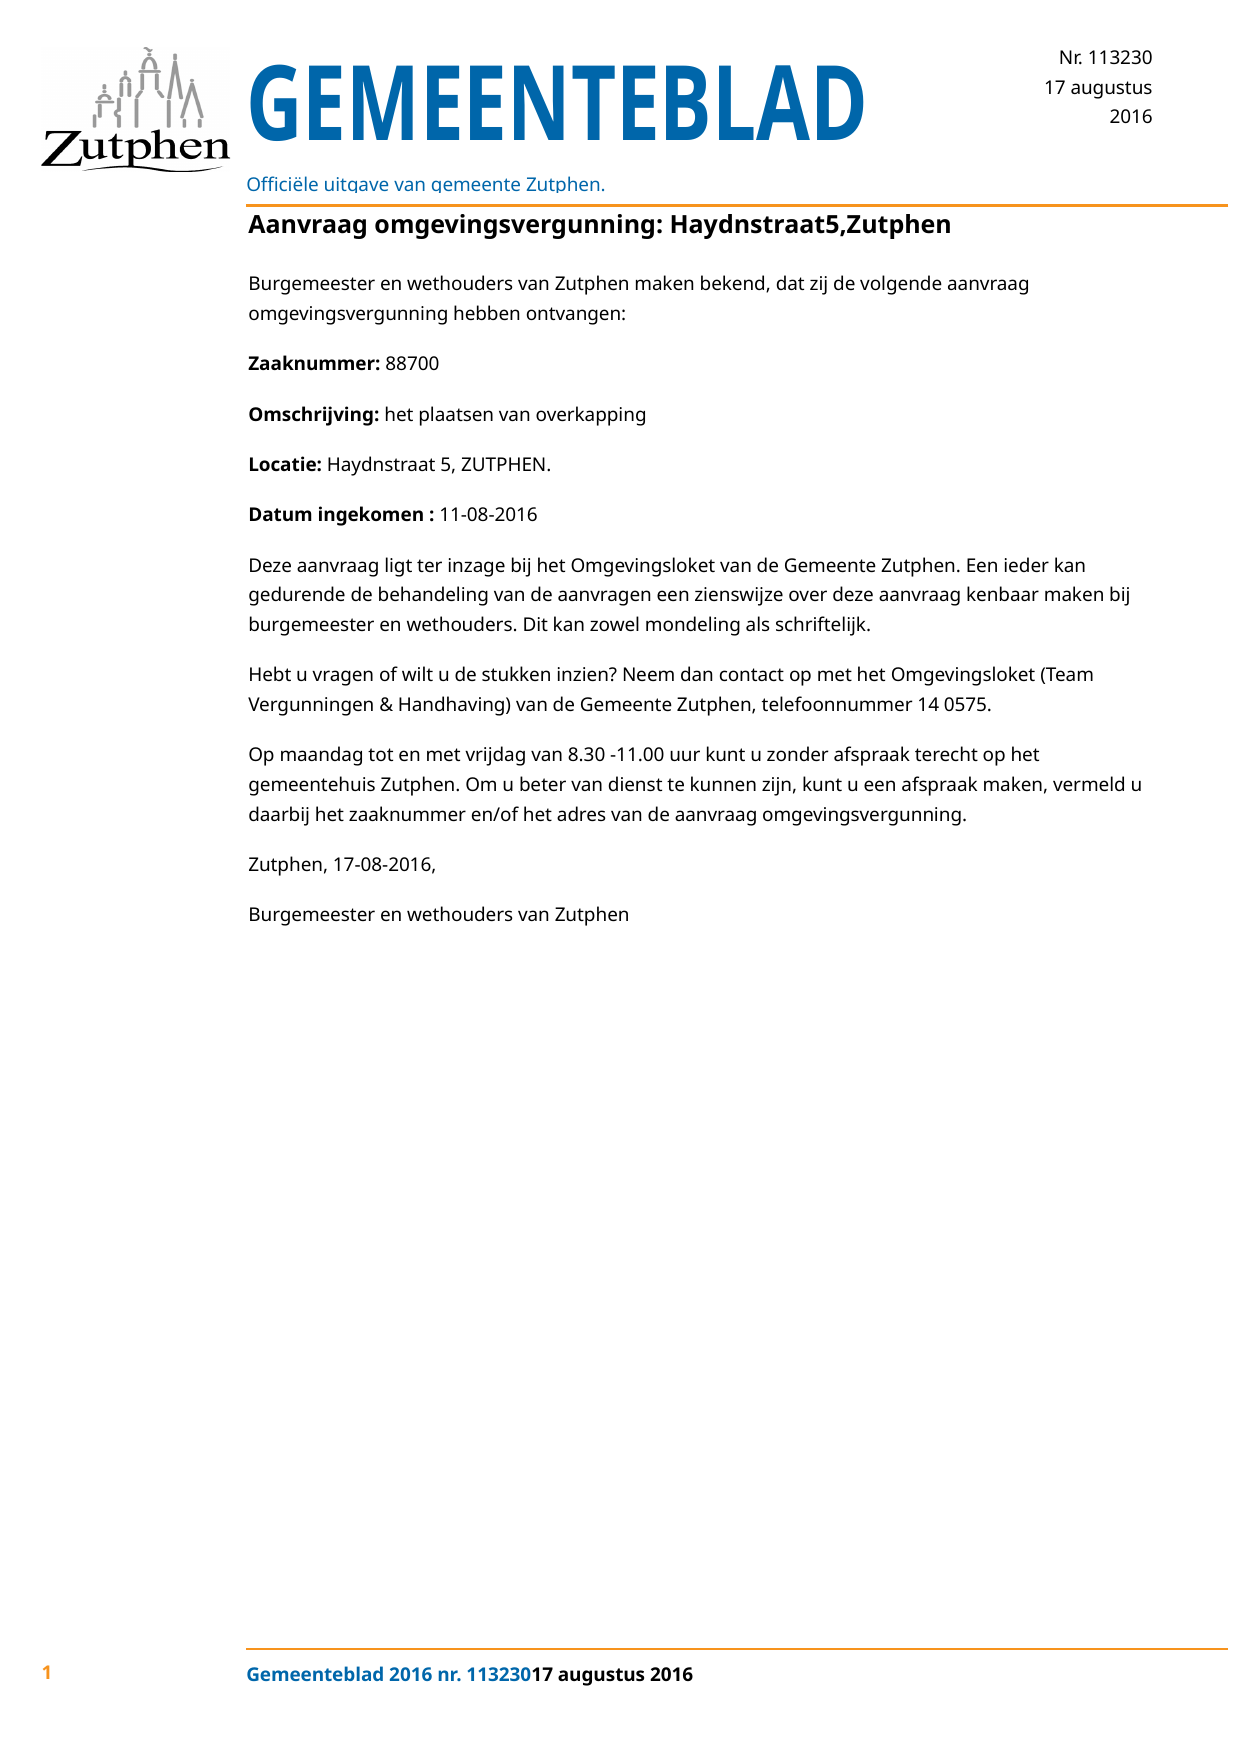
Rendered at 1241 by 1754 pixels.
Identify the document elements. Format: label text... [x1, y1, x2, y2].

text Aanvraag omgevingsvergunning: Haydnstraat5,Zutphen [248, 207, 1152, 241]
text Locatie: Haydnstraat 5, ZUTPHEN. [248, 451, 1152, 477]
picture [41, 47, 231, 172]
text Zaaknummer: 88700 [248, 350, 1152, 376]
text Omschrijving: het plaatsen van overkapping [248, 401, 1152, 426]
text Burgemeester en wethouders van Zutphen [248, 902, 1152, 927]
text Op maandag tot en met vrijdag van 8.30 -11.00 uur kunt u zonder afspraak terecht op het gemeentehuis Zutphen. Om u beter van dienst te kunnen zijn, kunt u een afspraak maken, vermeld u daarbij het zaaknummer en/of het adres van de aanvraag omgevingsvergunning. [248, 742, 1152, 826]
text Deze aanvraag ligt ter inzage bij het Omgevingsloket van de Gemeente Zutphen. Een ieder kan gedurende de behandeling van de aanvragen een zienswijze over deze aanvraag kenbaar maken bij burgemeester en wethouders. Dit kan zowel mondeling als schriftelijk. [248, 552, 1152, 637]
text Datum ingekomen : 11-08-2016 [248, 502, 1152, 527]
text Burgemeester en wethouders van Zutphen maken bekend, dat zij de volgende aanvraag omgevingsvergunning hebben ontvangen: [248, 270, 1152, 326]
text Zutphen, 17-08-2016, [248, 851, 1152, 877]
text Hebt u vragen of wilt u de stukken inzien? Neem dan contact op met het Omgevingsloket (Team Vergunningen & Handhaving) van de Gemeente Zutphen, telefoonnummer 14 0575. [248, 662, 1152, 717]
